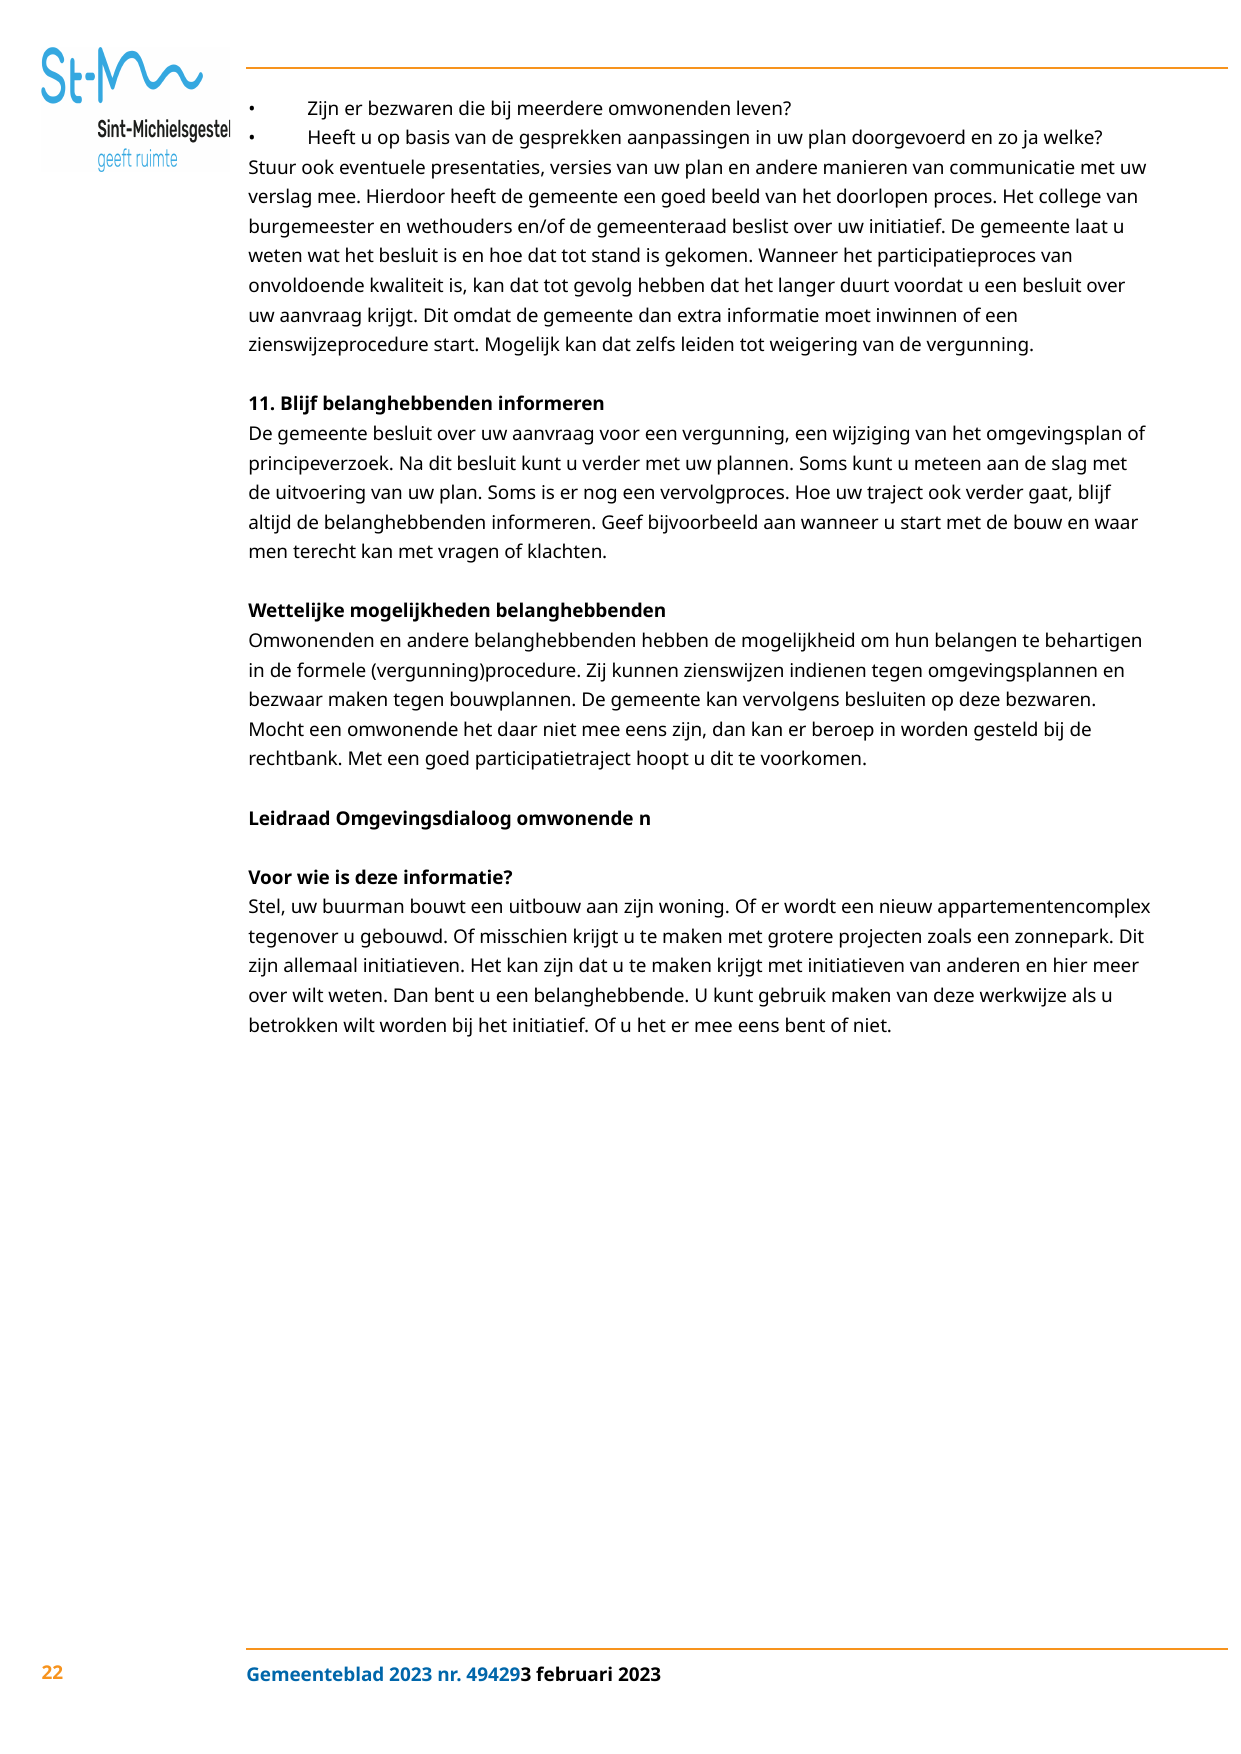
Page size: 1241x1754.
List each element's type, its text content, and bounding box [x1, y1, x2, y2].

picture [41, 47, 231, 172]
text Stel, uw buurman bouwt een uitbouw aan zijn woning. Of er wordt een nieuw appartementencomplex tegenover u gebouwd. Of misschien krijgt u te maken met grotere projecten zoals een zonnepark. Dit zijn allemaal initiatieven. Het kan zijn dat u te maken krijgt met initiatieven van anderen en hier meer over wilt weten. Dan bent u een belanghebbende. U kunt gebruik maken van deze werkwijze als u betrokken wilt worden bij het initiatief. Of u het er mee eens bent of niet. [248, 893, 1152, 1038]
text Leidraad Omgevingsdialoog omwonende n [248, 805, 1152, 831]
text 11. Blijf belanghebbenden informeren [248, 391, 1152, 416]
list Heeft u op basis van de gesprekken aanpassingen in uw plan doorgevoerd en zo ja welke? [248, 124, 1152, 150]
text De gemeente besluit over uw aanvraag voor een vergunning, een wijziging van het omgevingsplan of principeverzoek. Na dit besluit kunt u verder met uw plannen. Soms kunt u meteen aan de slag met de uitvoering van uw plan. Soms is er nog een vervolgproces. Hoe uw traject ook verder gaat, blijf altijd de belanghebbenden informeren. Geef bijvoorbeeld aan wanneer u start met de bouw en waar men terecht kan met vragen of klachten. [248, 420, 1152, 564]
text Wettelijke mogelijkheden belanghebbenden [248, 598, 1152, 623]
text Omwonenden en andere belanghebbenden hebben de mogelijkheid om hun belangen te behartigen in de formele (vergunning)procedure. Zij kunnen zienswijzen indienen tegen omgevingsplannen en bezwaar maken tegen bouwplannen. De gemeente kan vervolgens besluiten op deze bezwaren. Mocht een omwonende het daar niet mee eens zijn, dan kan er beroep in worden gesteld bij de rechtbank. Met een goed participatietraject hoopt u dit te voorkomen. [248, 627, 1152, 771]
text Stuur ook eventuele presentaties, versies van uw plan en andere manieren van communicatie met uw verslag mee. Hierdoor heeft de gemeente een goed beeld van het doorlopen proces. Het college van burgemeester en wethouders en/of de gemeenteraad beslist over uw initiatief. De gemeente laat u weten wat het besluit is en hoe dat tot stand is gekomen. Wanneer het participatieproces van onvoldoende kwaliteit is, kan dat tot gevolg hebben dat het langer duurt voordat u een besluit over uw aanvraag krijgt. Dit omdat de gemeente dan extra informatie moet inwinnen of een zienswijzeprocedure start. Mogelijk kan dat zelfs leiden tot weigering van de vergunning. [248, 154, 1152, 357]
list Zijn er bezwaren die bij meerdere omwonenden leven? [248, 95, 1152, 121]
text Voor wie is deze informatie? [248, 864, 1152, 890]
